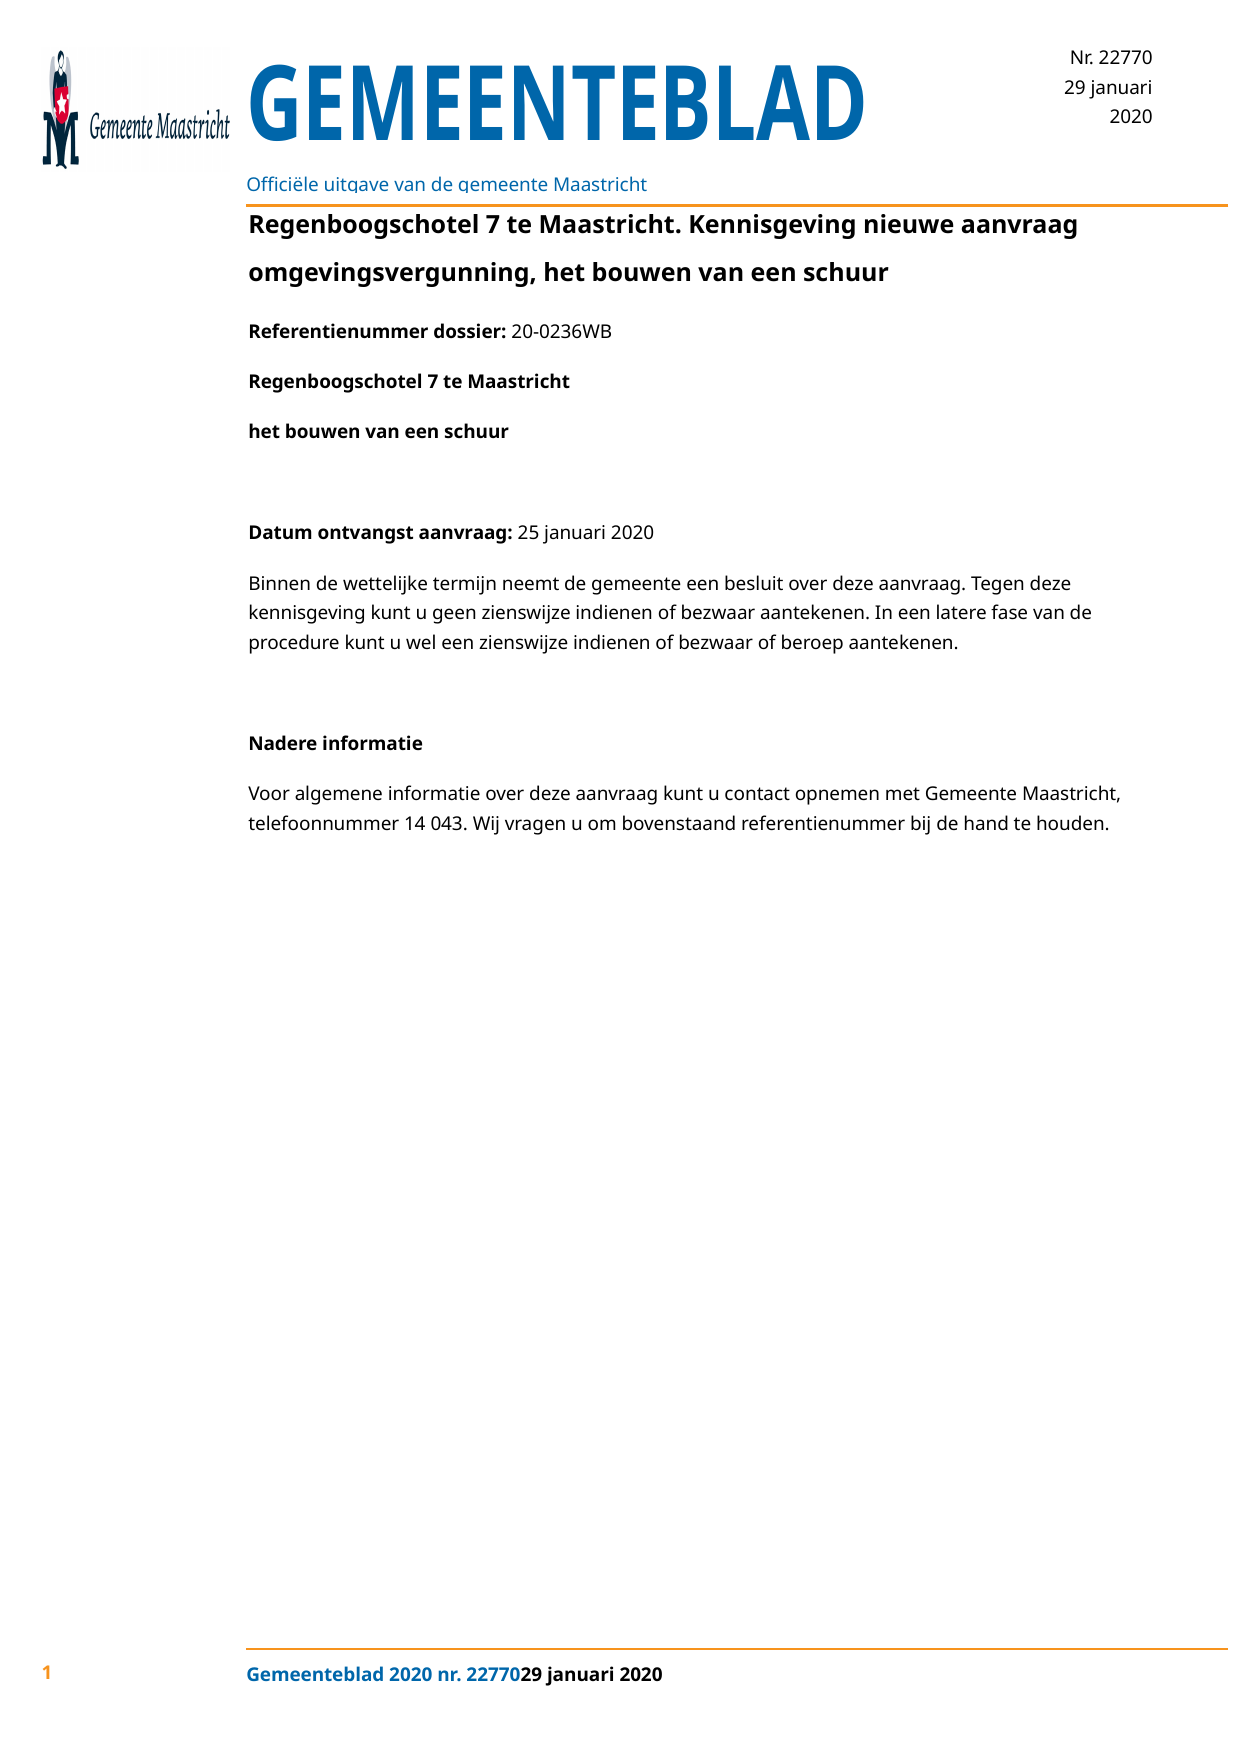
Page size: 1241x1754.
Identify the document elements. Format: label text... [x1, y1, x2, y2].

text Nadere informatie [248, 730, 1152, 756]
text Regenboogschotel 7 te Maastricht [248, 368, 1152, 394]
text Binnen de wettelijke termijn neemt de gemeente een besluit over deze aanvraag. Tegen deze kennisgeving kunt u geen zienswijze indienen of bezwaar aantekenen. In een latere fase van de procedure kunt u wel een zienswijze indienen of bezwaar of beroep aantekenen. [248, 570, 1152, 655]
picture [41, 47, 231, 172]
text het bouwen van een schuur [248, 419, 1152, 444]
text Regenboogschotel 7 te Maastricht. Kennisgeving nieuwe aanvraag omgevingsvergunning, het bouwen van een schuur [248, 207, 1152, 288]
text Datum ontvangst aanvraag: 25 januari 2020 [248, 519, 1152, 545]
text Referentienummer dossier: 20-0236WB [248, 318, 1152, 344]
text Voor algemene informatie over deze aanvraag kunt u contact opnemen met Gemeente Maastricht, telefoonnummer 14 043. Wij vragen u om bovenstaand referentienummer bij de hand te houden. [248, 780, 1152, 836]
